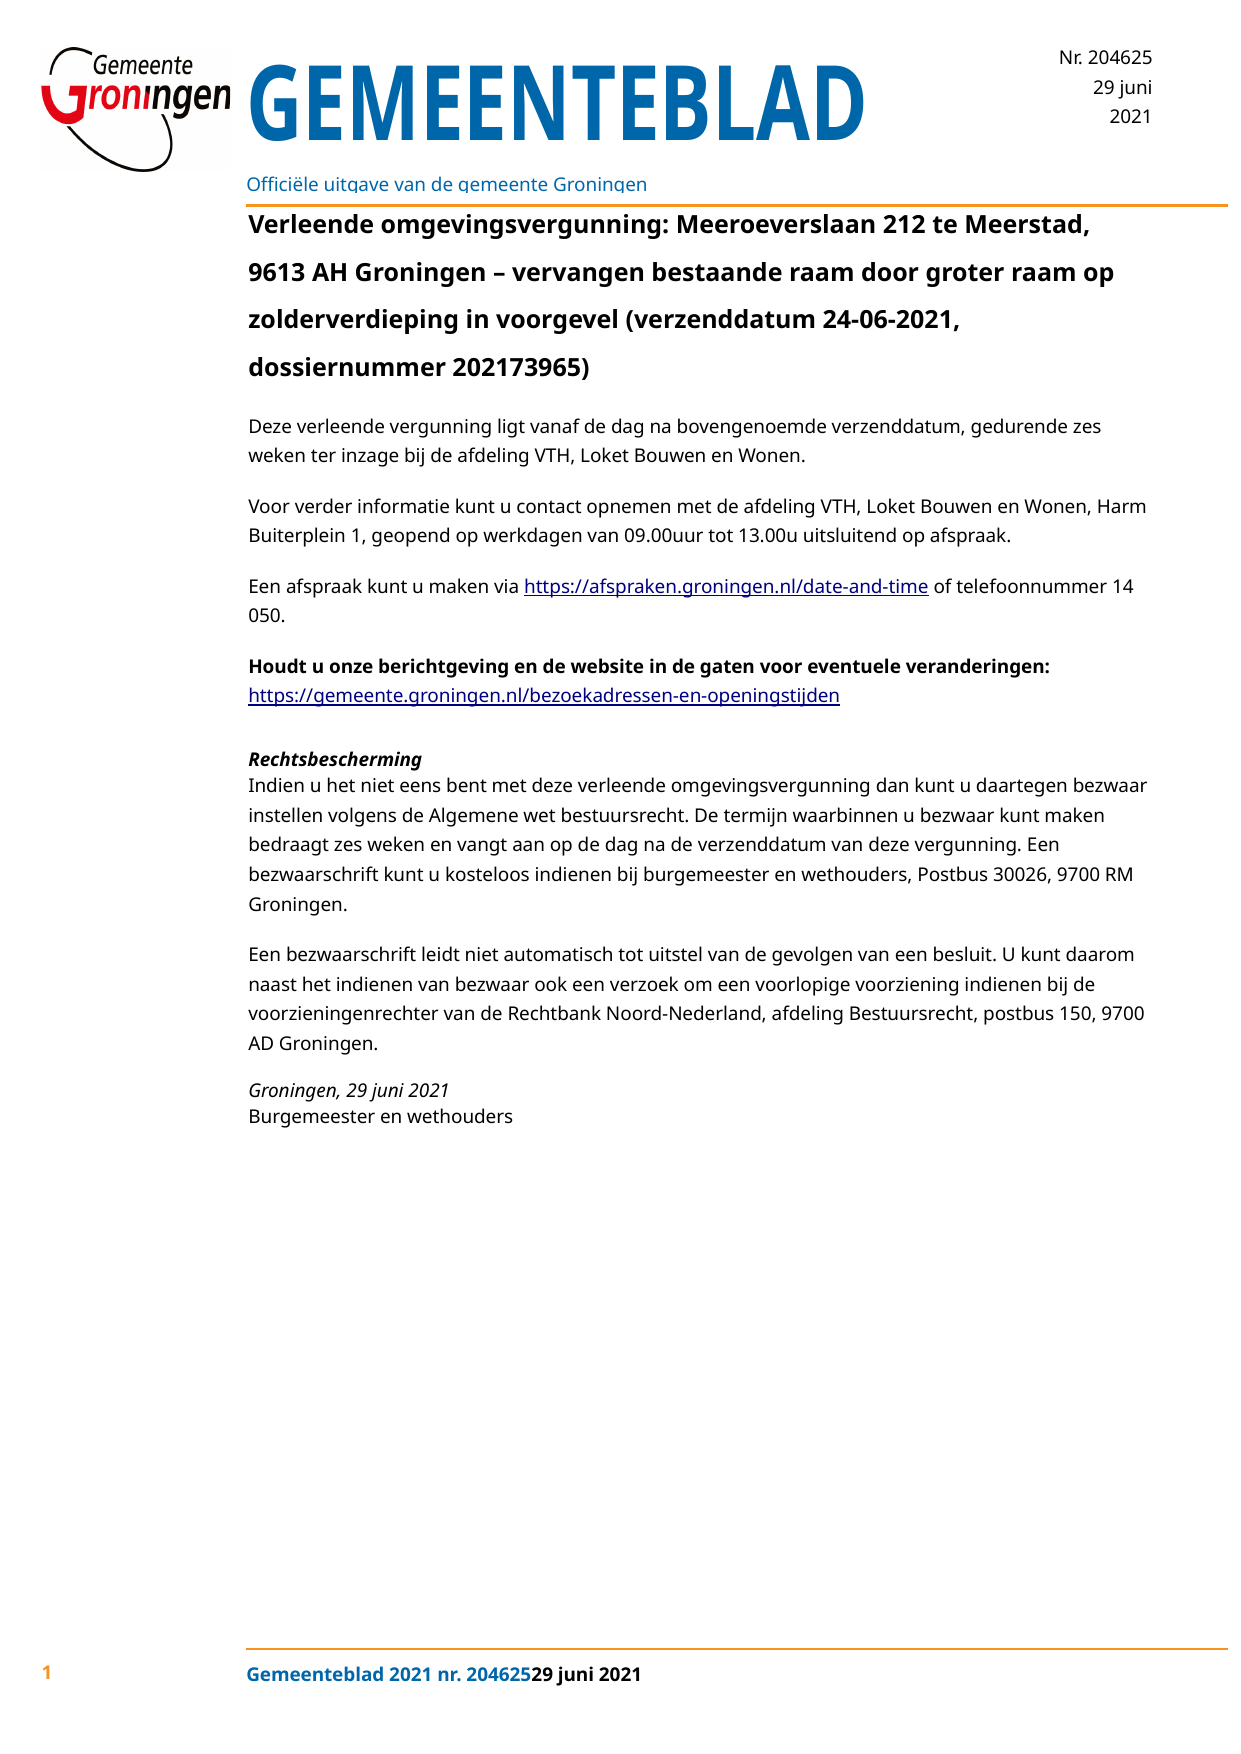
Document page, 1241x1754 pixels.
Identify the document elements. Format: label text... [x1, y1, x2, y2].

text Houdt u onze berichtgeving en de website in de gaten voor eventuele veranderingen: https://gemeente.groningen.nl/bezoekadressen-en-openingstijden [248, 653, 1152, 708]
text Een bezwaarschrift leidt niet automatisch tot uitstel van de gevolgen van een besluit. U kunt daarom naast het indienen van bezwaar ook een verzoek om een voorlopige voorziening indienen bij de voorzieningenrechter van de Rechtbank Noord-Nederland, afdeling Bestuursrecht, postbus 150, 9700 AD Groningen. [248, 941, 1152, 1056]
text Voor verder informatie kunt u contact opnemen met de afdeling VTH, Loket Bouwen en Wonen, Harm Buiterplein 1, geopend op werkdagen van 09.00uur tot 13.00u uitsluitend op afspraak. [248, 493, 1152, 548]
text Deze verleende vergunning ligt vanaf de dag na bovengenoemde verzenddatum, gedurende zes weken ter inzage bij de afdeling VTH, Loket Bouwen en Wonen. [248, 413, 1152, 468]
text Indien u het niet eens bent met deze verleende omgevingsvergunning dan kunt u daartegen bezwaar instellen volgens de Algemene wet bestuursrecht. De termijn waarbinnen u bezwaar kunt maken bedraagt zes weken en vangt aan op de dag na de verzenddatum van deze vergunning. Een bezwaarschrift kunt u kosteloos indienen bij burgemeester en wethouders, Postbus 30026, 9700 RM Groningen. [248, 772, 1152, 916]
text Burgemeester en wethouders [248, 1103, 1152, 1129]
text Verleende omgevingsvergunning: Meeroeverslaan 212 te Meerstad, 9613 AH Groningen – vervangen bestaande raam door groter raam op zolderverdieping in voorgevel (verzenddatum 24-06-2021, dossiernummer 202173965) [248, 207, 1152, 384]
text Een afspraak kunt u maken via https://afspraken.groningen.nl/date-and-time of telefoonnummer 14 050. [248, 573, 1152, 628]
text Groningen, 29 juni 2021 [248, 1078, 1152, 1103]
text Rechtsbescherming [248, 747, 1152, 772]
picture [41, 47, 231, 172]
